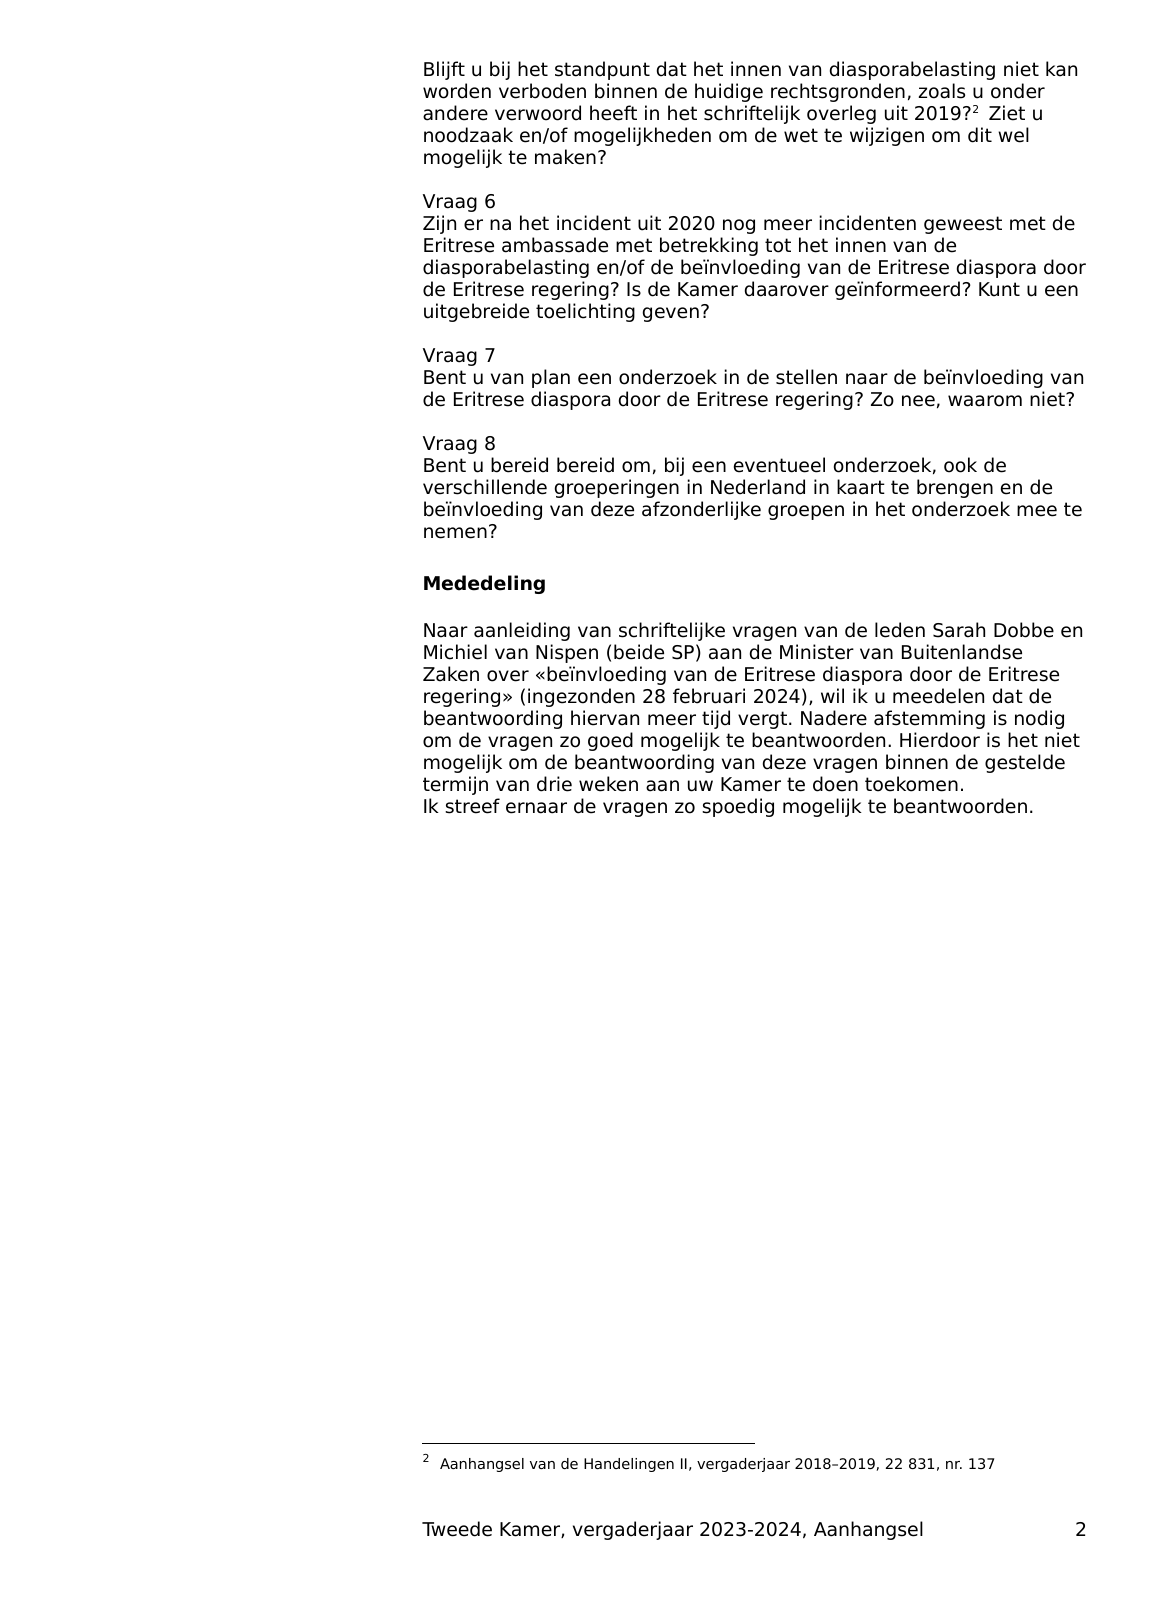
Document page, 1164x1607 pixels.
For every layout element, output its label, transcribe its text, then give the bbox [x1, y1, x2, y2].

text Zijn er na het incident uit 2020 nog meer incidenten geweest met de Eritrese ambassade met betrekking tot het innen van de diasporabelasting en/of de beïnvloeding van de Eritrese diaspora door de Eritrese regering? Is de Kamer daarover geïnformeerd? Kunt u een uitgebreide toelichting geven? [422, 213, 1087, 323]
text Bent u van plan een onderzoek in de stellen naar de beïnvloeding van de Eritrese diaspora door de Eritrese regering? Zo nee, waarom niet? [422, 367, 1087, 411]
text Blijft u bij het standpunt dat het innen van diasporabelasting niet kan worden verboden binnen de huidige rechtsgronden, zoals u onder andere verwoord heeft in het schriftelijk overleg uit 2019? Ziet u noodzaak en/of mogelijkheden om de wet te wijzigen om dit wel mogelijk te maken? [422, 59, 1087, 169]
text Bent u bereid bereid om, bij een eventueel onderzoek, ook de verschillende groeperingen in Nederland in kaart te brengen en de beïnvloeding van deze afzonderlijke groepen in het onderzoek mee te nemen? [422, 455, 1087, 543]
text Vraag 6 [422, 191, 1087, 213]
text Ik streef ernaar de vragen zo spoedig mogelijk te beantwoorden. [422, 796, 1087, 818]
text Vraag 8 [422, 433, 1087, 455]
text Vraag 7 [422, 345, 1087, 367]
text Naar aanleiding van schriftelijke vragen van de leden Sarah Dobbe en Michiel van Nispen (beide SP) aan de Minister van Buitenlandse Zaken over «beïnvloeding van de Eritrese diaspora door de Eritrese regering» (ingezonden 28 februari 2024), wil ik u meedelen dat de beantwoording hiervan meer tijd vergt. Nadere afstemming is nodig om de vragen zo goed mogelijk te beantwoorden. Hierdoor is het niet mogelijk om de beantwoording van deze vragen binnen de gestelde termijn van drie weken aan uw Kamer te doen toekomen. [422, 620, 1087, 796]
text Aanhangsel van de Handelingen II, vergaderjaar 2018–2019, 22 831, nr. 137 [422, 1452, 1087, 1474]
subtitle Mededeling [422, 573, 1087, 595]
